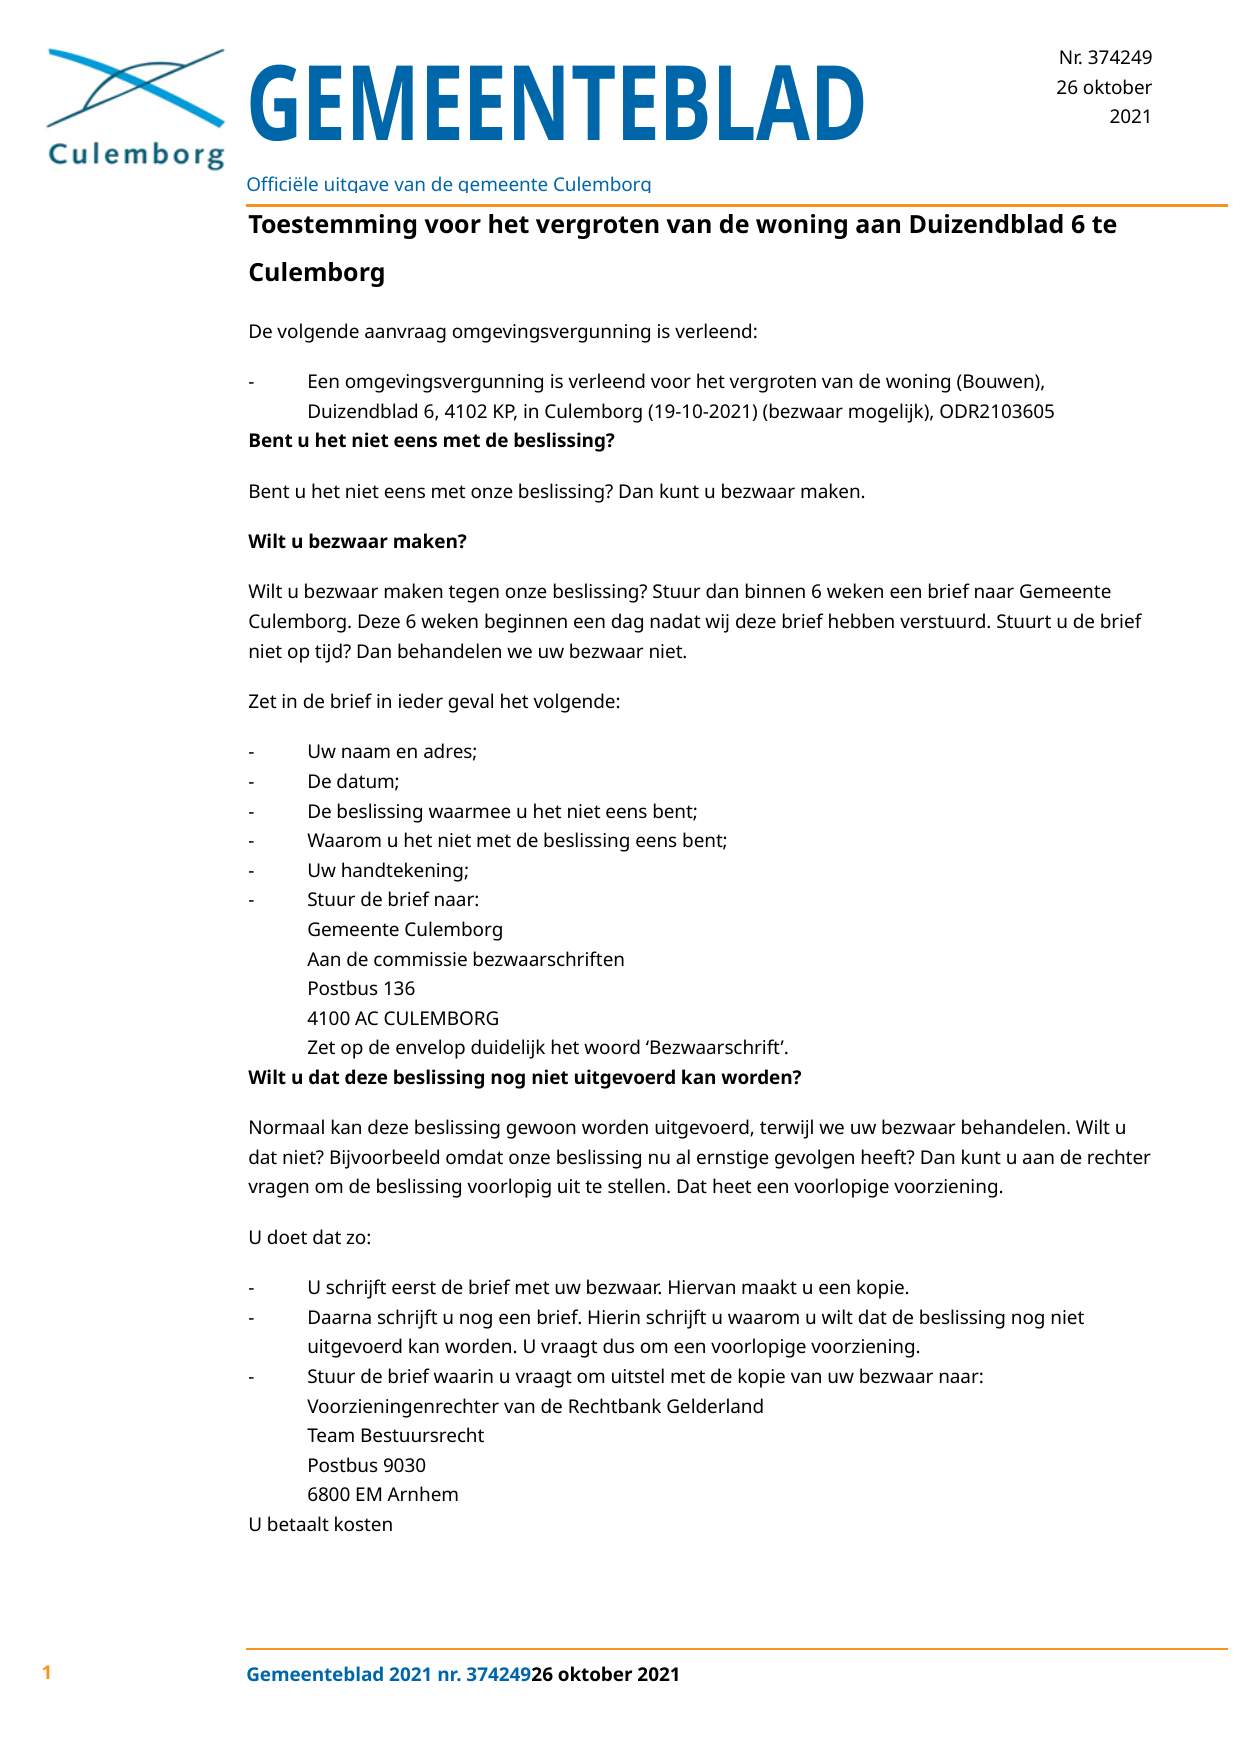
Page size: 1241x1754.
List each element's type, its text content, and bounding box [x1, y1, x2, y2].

list Een omgevingsvergunning is verleend voor het vergroten van de woning (Bouwen), Duizendblad 6, 4102 KP, in Culemborg (19-10-2021) (bezwaar mogelijk), ODR2103605 [248, 368, 1152, 424]
list Stuur de brief waarin u vraagt om uitstel met de kopie van uw bezwaar naar: [248, 1363, 1152, 1389]
text U doet dat zo: [248, 1224, 1152, 1250]
list Postbus 136 [248, 975, 1152, 1001]
list De datum; [248, 768, 1152, 794]
list Gemeente Culemborg [248, 916, 1152, 942]
picture [41, 47, 231, 172]
list Uw handtekening; [248, 857, 1152, 883]
list Voorzieningenrechter van de Rechtbank Gelderland [248, 1393, 1152, 1419]
list Uw naam en adres; [248, 739, 1152, 764]
list Zet op de envelop duidelijk het woord ‘Bezwaarschrift’. [248, 1034, 1152, 1060]
text Bent u het niet eens met de beslissing? [248, 427, 1152, 453]
text U betaalt kosten [248, 1511, 1152, 1537]
text Wilt u bezwaar maken tegen onze beslissing? Stuur dan binnen 6 weken een brief naar Gemeente Culemborg. Deze 6 weken beginnen een dag nadat wij deze brief hebben verstuurd. Stuurt u de brief niet op tijd? Dan behandelen we uw bezwaar niet. [248, 579, 1152, 664]
text Wilt u bezwaar maken? [248, 528, 1152, 554]
text Zet in de brief in ieder geval het volgende: [248, 688, 1152, 714]
text Normaal kan deze beslissing gewoon worden uitgevoerd, terwijl we uw bezwaar behandelen. Wilt u dat niet? Bijvoorbeeld omdat onze beslissing nu al ernstige gevolgen heeft? Dan kunt u aan de rechter vragen om de beslissing voorlopig uit te stellen. Dat heet een voorlopige voorziening. [248, 1114, 1152, 1199]
list Aan de commissie bezwaarschriften [248, 946, 1152, 972]
list De beslissing waarmee u het niet eens bent; [248, 798, 1152, 824]
list 4100 AC CULEMBORG [248, 1005, 1152, 1031]
text Wilt u dat deze beslissing nog niet uitgevoerd kan worden? [248, 1064, 1152, 1090]
text De volgende aanvraag omgevingsvergunning is verleend: [248, 318, 1152, 344]
list 6800 EM Arnhem [248, 1482, 1152, 1507]
list Waarom u het niet met de beslissing eens bent; [248, 827, 1152, 853]
list Team Bestuursrecht [248, 1422, 1152, 1448]
list U schrijft eerst de brief met uw bezwaar. Hiervan maakt u een kopie. [248, 1274, 1152, 1300]
list Daarna schrijft u nog een brief. Hierin schrijft u waarom u wilt dat de beslissing nog niet uitgevoerd kan worden. U vraagt dus om een voorlopige voorziening. [248, 1304, 1152, 1359]
list Postbus 9030 [248, 1452, 1152, 1478]
text Toestemming voor het vergroten van de woning aan Duizendblad 6 te Culemborg [248, 207, 1152, 288]
text Bent u het niet eens met onze beslissing? Dan kunt u bezwaar maken. [248, 478, 1152, 504]
list Stuur de brief naar: [248, 887, 1152, 912]
